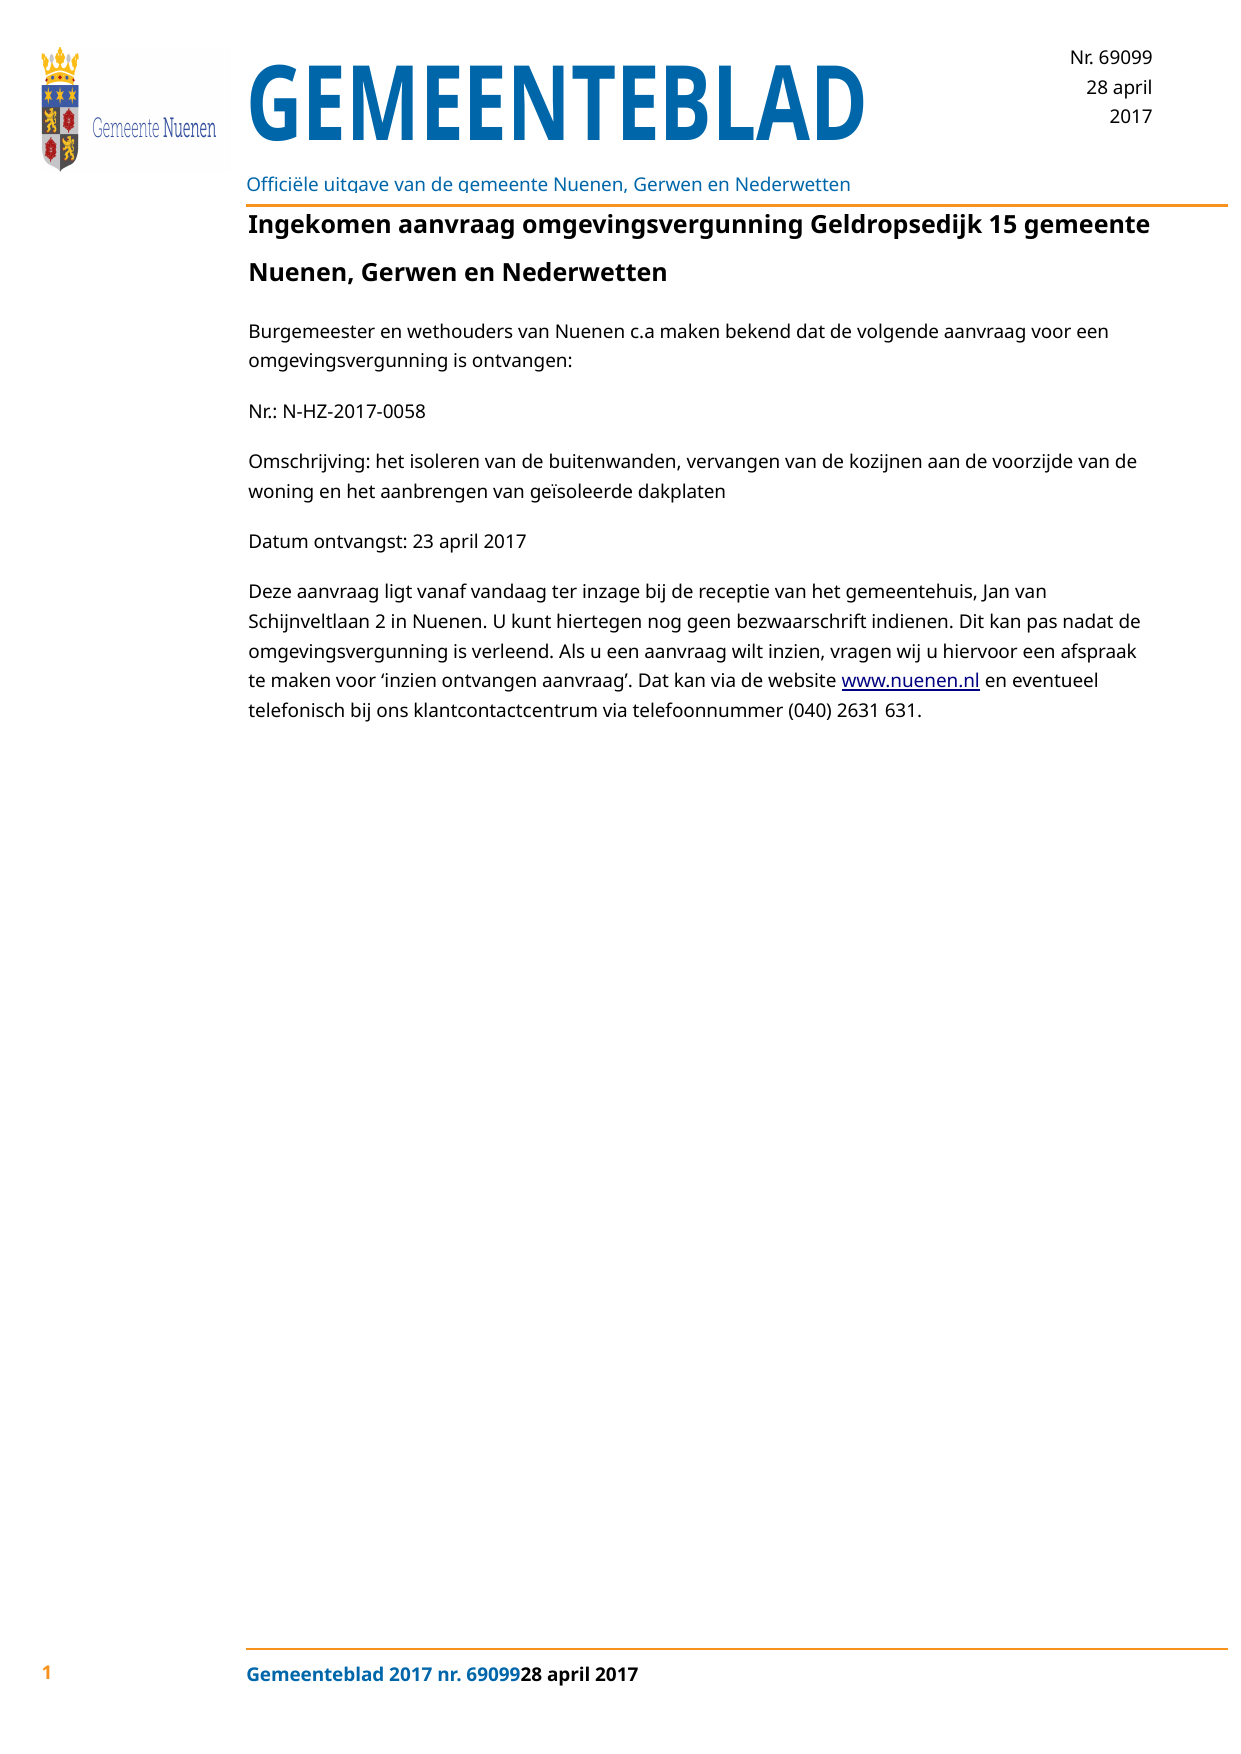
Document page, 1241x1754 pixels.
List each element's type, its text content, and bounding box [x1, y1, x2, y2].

text Omschrijving: het isoleren van de buitenwanden, vervangen van de kozijnen aan de voorzijde van de woning en het aanbrengen van geïsoleerde dakplaten [248, 448, 1152, 504]
picture [41, 47, 231, 172]
text Nr.: N-HZ-2017-0058 [248, 398, 1152, 424]
text Ingekomen aanvraag omgevingsvergunning Geldropsedijk 15 gemeente Nuenen, Gerwen en Nederwetten [248, 207, 1152, 288]
text Burgemeester en wethouders van Nuenen c.a maken bekend dat de volgende aanvraag voor een omgevingsvergunning is ontvangen: [248, 318, 1152, 373]
text Deze aanvraag ligt vanaf vandaag ter inzage bij de receptie van het gemeentehuis, Jan van Schijnveltlaan 2 in Nuenen. U kunt hiertegen nog geen bezwaarschrift indienen. Dit kan pas nadat de omgevingsvergunning is verleend. Als u een aanvraag wilt inzien, vragen wij u hiervoor een afspraak te maken voor ‘inzien ontvangen aanvraag’. Dat kan via de website www.nuenen.nl en eventueel telefonisch bij ons klantcontactcentrum via telefoonnummer (040) 2631 631. [248, 579, 1152, 723]
text Datum ontvangst: 23 april 2017 [248, 528, 1152, 554]
